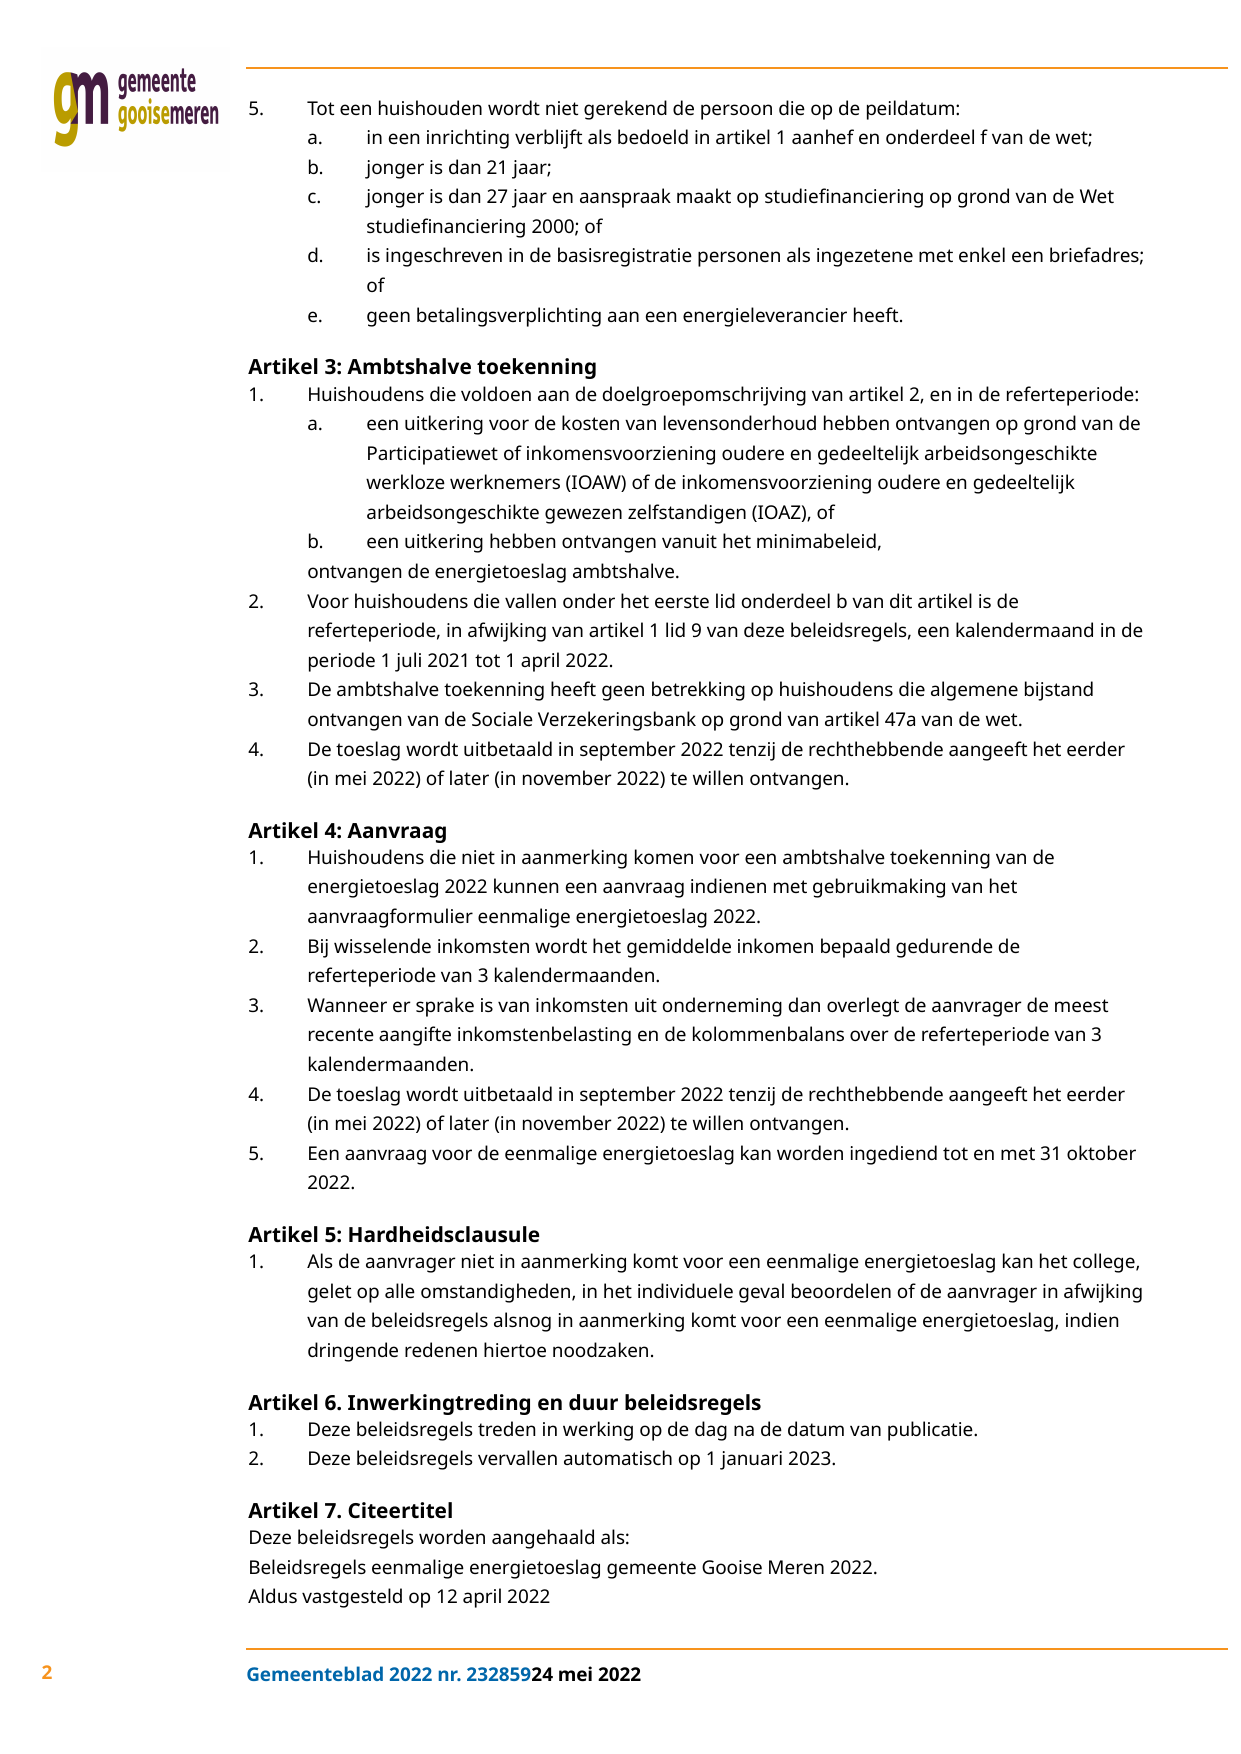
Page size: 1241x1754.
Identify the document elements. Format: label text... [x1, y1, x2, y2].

text Aldus vastgesteld op 12 april 2022 [248, 1584, 1152, 1609]
list Wanneer er sprake is van inkomsten uit onderneming dan overlegt de aanvrager de meest recente aangifte inkomstenbelasting en de kolommenbalans over de referteperiode van 3 kalendermaanden. [248, 992, 1152, 1077]
picture [41, 47, 231, 172]
list Voor huishoudens die vallen onder het eerste lid onderdeel b van dit artikel is de referteperiode, in afwijking van artikel 1 lid 9 van deze beleidsregels, een kalendermaand in de periode 1 juli 2021 tot 1 april 2022. [248, 588, 1152, 673]
list Bij wisselende inkomsten wordt het gemiddelde inkomen bepaald gedurende de referteperiode van 3 kalendermaanden. [248, 933, 1152, 988]
list een uitkering voor de kosten van levensonderhoud hebben ontvangen op grond van de Participatiewet of inkomensvoorziening oudere en gedeeltelijk arbeidsongeschikte werkloze werknemers (IOAW) of de inkomensvoorziening oudere en gedeeltelijk arbeidsongeschikte gewezen zelfstandigen (IOAZ), of [307, 410, 1152, 525]
list een uitkering hebben ontvangen vanuit het minimabeleid, [307, 529, 1152, 554]
list jonger is dan 21 jaar; [307, 154, 1152, 180]
text Artikel 3: Ambtshalve toekenning [248, 352, 1152, 381]
list is ingeschreven in de basisregistratie personen als ingezetene met enkel een briefadres; of [307, 243, 1152, 298]
list De ambtshalve toekenning heeft geen betrekking op huishoudens die algemene bijstand ontvangen van de Sociale Verzekeringsbank op grond van artikel 47a van de wet. [248, 677, 1152, 732]
list Deze beleidsregels vervallen automatisch op 1 januari 2023. [248, 1446, 1152, 1471]
list Tot een huishouden wordt niet gerekend de persoon die op de peildatum: [248, 95, 1152, 121]
list Als de aanvrager niet in aanmerking komt voor een eenmalige energietoeslag kan het college, gelet op alle omstandigheden, in het individuele geval beoordelen of de aanvrager in afwijking van de beleidsregels alsnog in aanmerking komt voor een eenmalige energietoeslag, indien dringende redenen hiertoe noodzaken. [248, 1248, 1152, 1363]
text Artikel 6. Inwerkingtreding en duur beleidsregels [248, 1388, 1152, 1416]
text Artikel 7. Citeertitel [248, 1496, 1152, 1524]
text Beleidsregels eenmalige energietoeslag gemeente Gooise Meren 2022. [248, 1554, 1152, 1580]
list jonger is dan 27 jaar en aanspraak maakt op studiefinanciering op grond van de Wet studiefinanciering 2000; of [307, 183, 1152, 239]
list geen betalingsverplichting aan een energieleverancier heeft. [307, 302, 1152, 328]
text Artikel 5: Hardheidsclausule [248, 1220, 1152, 1248]
list in een inrichting verblijft als bedoeld in artikel 1 aanhef en onderdeel f van de wet; [307, 124, 1152, 150]
list ontvangen de energietoeslag ambtshalve. [248, 558, 1152, 584]
list De toeslag wordt uitbetaald in september 2022 tenzij de rechthebbende aangeeft het eerder (in mei 2022) of later (in november 2022) te willen ontvangen. [248, 1081, 1152, 1136]
text Artikel 4: Aanvraag [248, 816, 1152, 844]
list Huishoudens die niet in aanmerking komen voor een ambtshalve toekenning van de energietoeslag 2022 kunnen een aanvraag indienen met gebruikmaking van het aanvraagformulier eenmalige energietoeslag 2022. [248, 844, 1152, 929]
list De toeslag wordt uitbetaald in september 2022 tenzij de rechthebbende aangeeft het eerder (in mei 2022) of later (in november 2022) te willen ontvangen. [248, 736, 1152, 791]
text Deze beleidsregels worden aangehaald als: [248, 1524, 1152, 1550]
list Een aanvraag voor de eenmalige energietoeslag kan worden ingediend tot en met 31 oktober 2022. [248, 1140, 1152, 1195]
list Deze beleidsregels treden in werking op de dag na de datum van publicatie. [248, 1416, 1152, 1442]
list Huishoudens die voldoen aan de doelgroepomschrijving van artikel 2, en in de referteperiode: [248, 381, 1152, 406]
